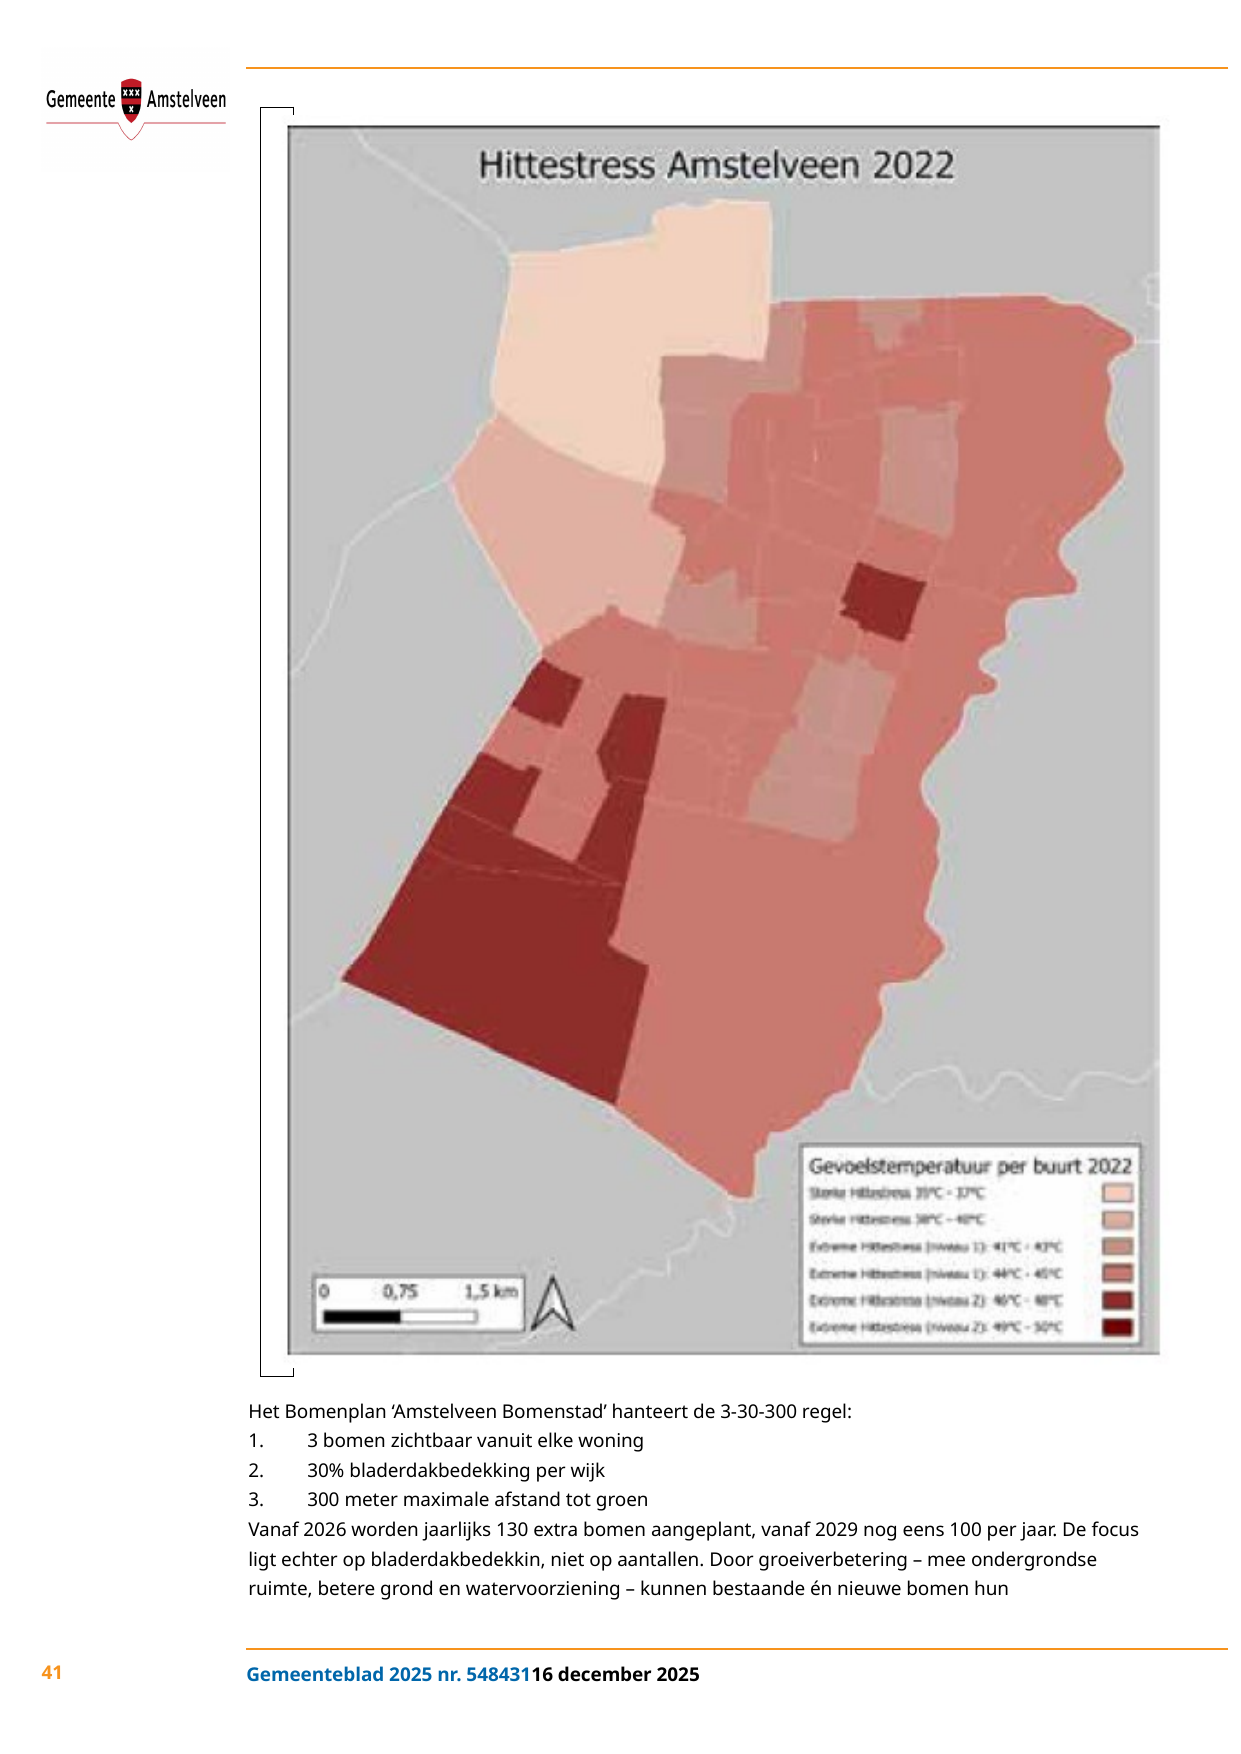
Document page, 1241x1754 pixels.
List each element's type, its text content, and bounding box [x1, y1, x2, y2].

list 300 meter maximale afstand tot groen [248, 1487, 1152, 1512]
picture [41, 47, 231, 172]
picture [268, 115, 1173, 1368]
text Vanaf 2026 worden jaarlijks 130 extra bomen aangeplant, vanaf 2029 nog eens 100 per jaar. De focus ligt echter op bladerdakbedekkin, niet op aantallen. Door groeiverbetering – mee ondergrondse ruimte, betere grond en watervoorziening – kunnen bestaande én nieuwe bomen hun [248, 1516, 1152, 1601]
list 3 bomen zichtbaar vanuit elke woning [248, 1427, 1152, 1453]
list 30% bladerdakbedekking per wijk [248, 1457, 1152, 1483]
text Het Bomenplan ‘Amstelveen Bomenstad’ hanteert de 3-30-300 regel: [248, 1398, 1152, 1423]
